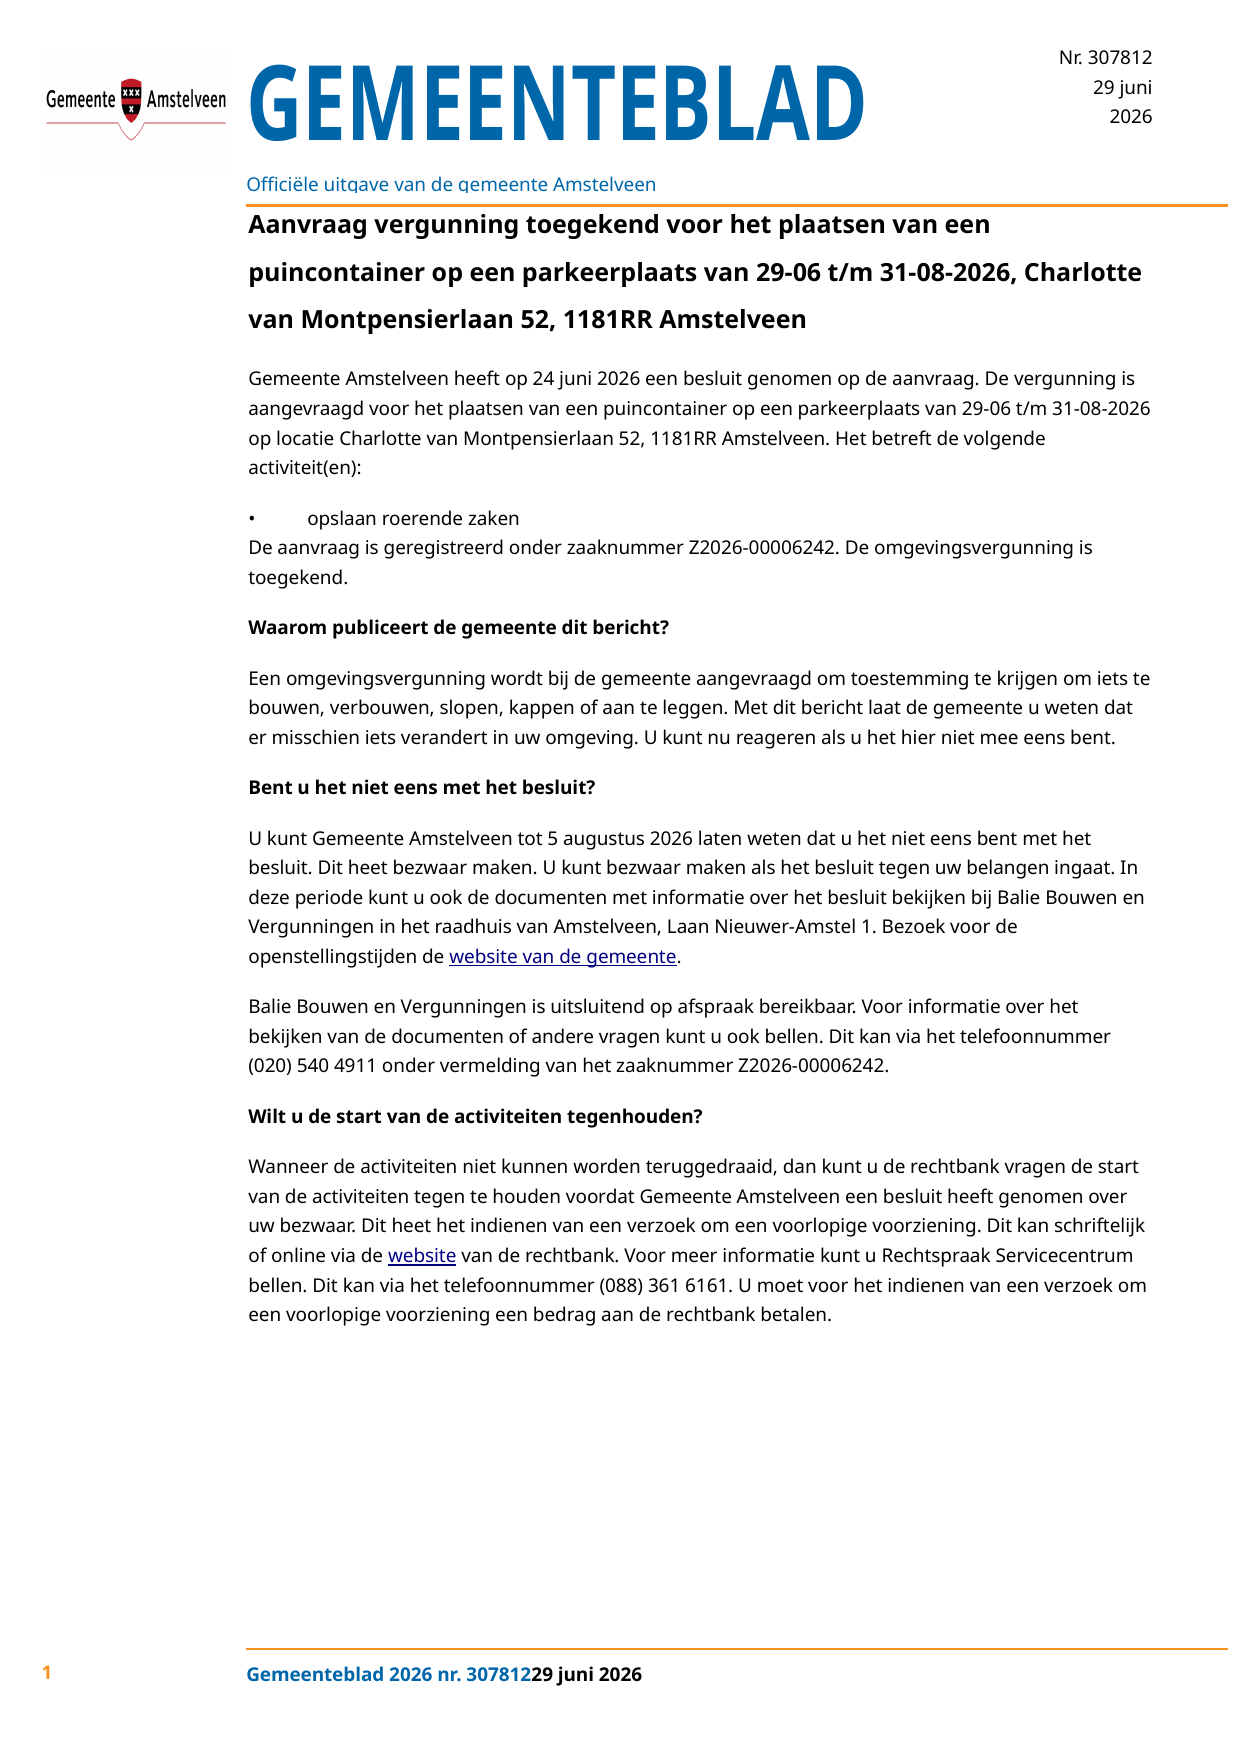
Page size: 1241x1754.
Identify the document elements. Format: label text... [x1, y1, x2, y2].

text Bent u het niet eens met het besluit? [248, 774, 1152, 800]
text U kunt Gemeente Amstelveen tot 5 augustus 2026 laten weten dat u het niet eens bent met het besluit. Dit heet bezwaar maken. U kunt bezwaar maken als het besluit tegen uw belangen ingaat. In deze periode kunt u ook de documenten met informatie over het besluit bekijken bij Balie Bouwen en Vergunningen in het raadhuis van Amstelveen, Laan Nieuwer-Amstel 1. Bezoek voor de openstellingstijden de website van de gemeente. [248, 825, 1152, 969]
text Aanvraag vergunning toegekend voor het plaatsen van een puincontainer op een parkeerplaats van 29-06 t/m 31-08-2026, Charlotte van Montpensierlaan 52, 1181RR Amstelveen [248, 207, 1152, 336]
text Wanneer de activiteiten niet kunnen worden teruggedraaid, dan kunt u de rechtbank vragen de start van de activiteiten tegen te houden voordat Gemeente Amstelveen een besluit heeft genomen over uw bezwaar. Dit heet het indienen van een verzoek om een voorlopige voorziening. Dit kan schriftelijk of online via de website van de rechtbank. Voor meer informatie kunt u Rechtspraak Servicecentrum bellen. Dit kan via het telefoonnummer (088) 361 6161. U moet voor het indienen van een verzoek om een voorlopige voorziening een bedrag aan de rechtbank betalen. [248, 1153, 1152, 1327]
text Balie Bouwen en Vergunningen is uitsluitend op afspraak bereikbaar. Voor informatie over het bekijken van de documenten of andere vragen kunt u ook bellen. Dit kan via het telefoonnummer (020) 540 4911 onder vermelding van het zaaknummer Z2026-00006242. [248, 993, 1152, 1078]
picture [41, 47, 231, 172]
text Wilt u de start van de activiteiten tegenhouden? [248, 1103, 1152, 1129]
text Een omgevingsvergunning wordt bij de gemeente aangevraagd om toestemming te krijgen om iets te bouwen, verbouwen, slopen, kappen of aan te leggen. Met dit bericht laat de gemeente u weten dat er misschien iets verandert in uw omgeving. U kunt nu reageren als u het hier niet mee eens bent. [248, 665, 1152, 749]
text Waarom publiceert de gemeente dit bericht? [248, 614, 1152, 640]
text De aanvraag is geregistreerd onder zaaknummer Z2026-00006242. De omgevingsvergunning is toegekend. [248, 534, 1152, 589]
list opslaan roerende zaken [248, 505, 1152, 530]
text Gemeente Amstelveen heeft op 24 juni 2026 een besluit genomen op de aanvraag. De vergunning is aangevraagd voor het plaatsen van een puincontainer op een parkeerplaats van 29-06 t/m 31-08-2026 op locatie Charlotte van Montpensierlaan 52, 1181RR Amstelveen. Het betreft de volgende activiteit(en): [248, 366, 1152, 480]
